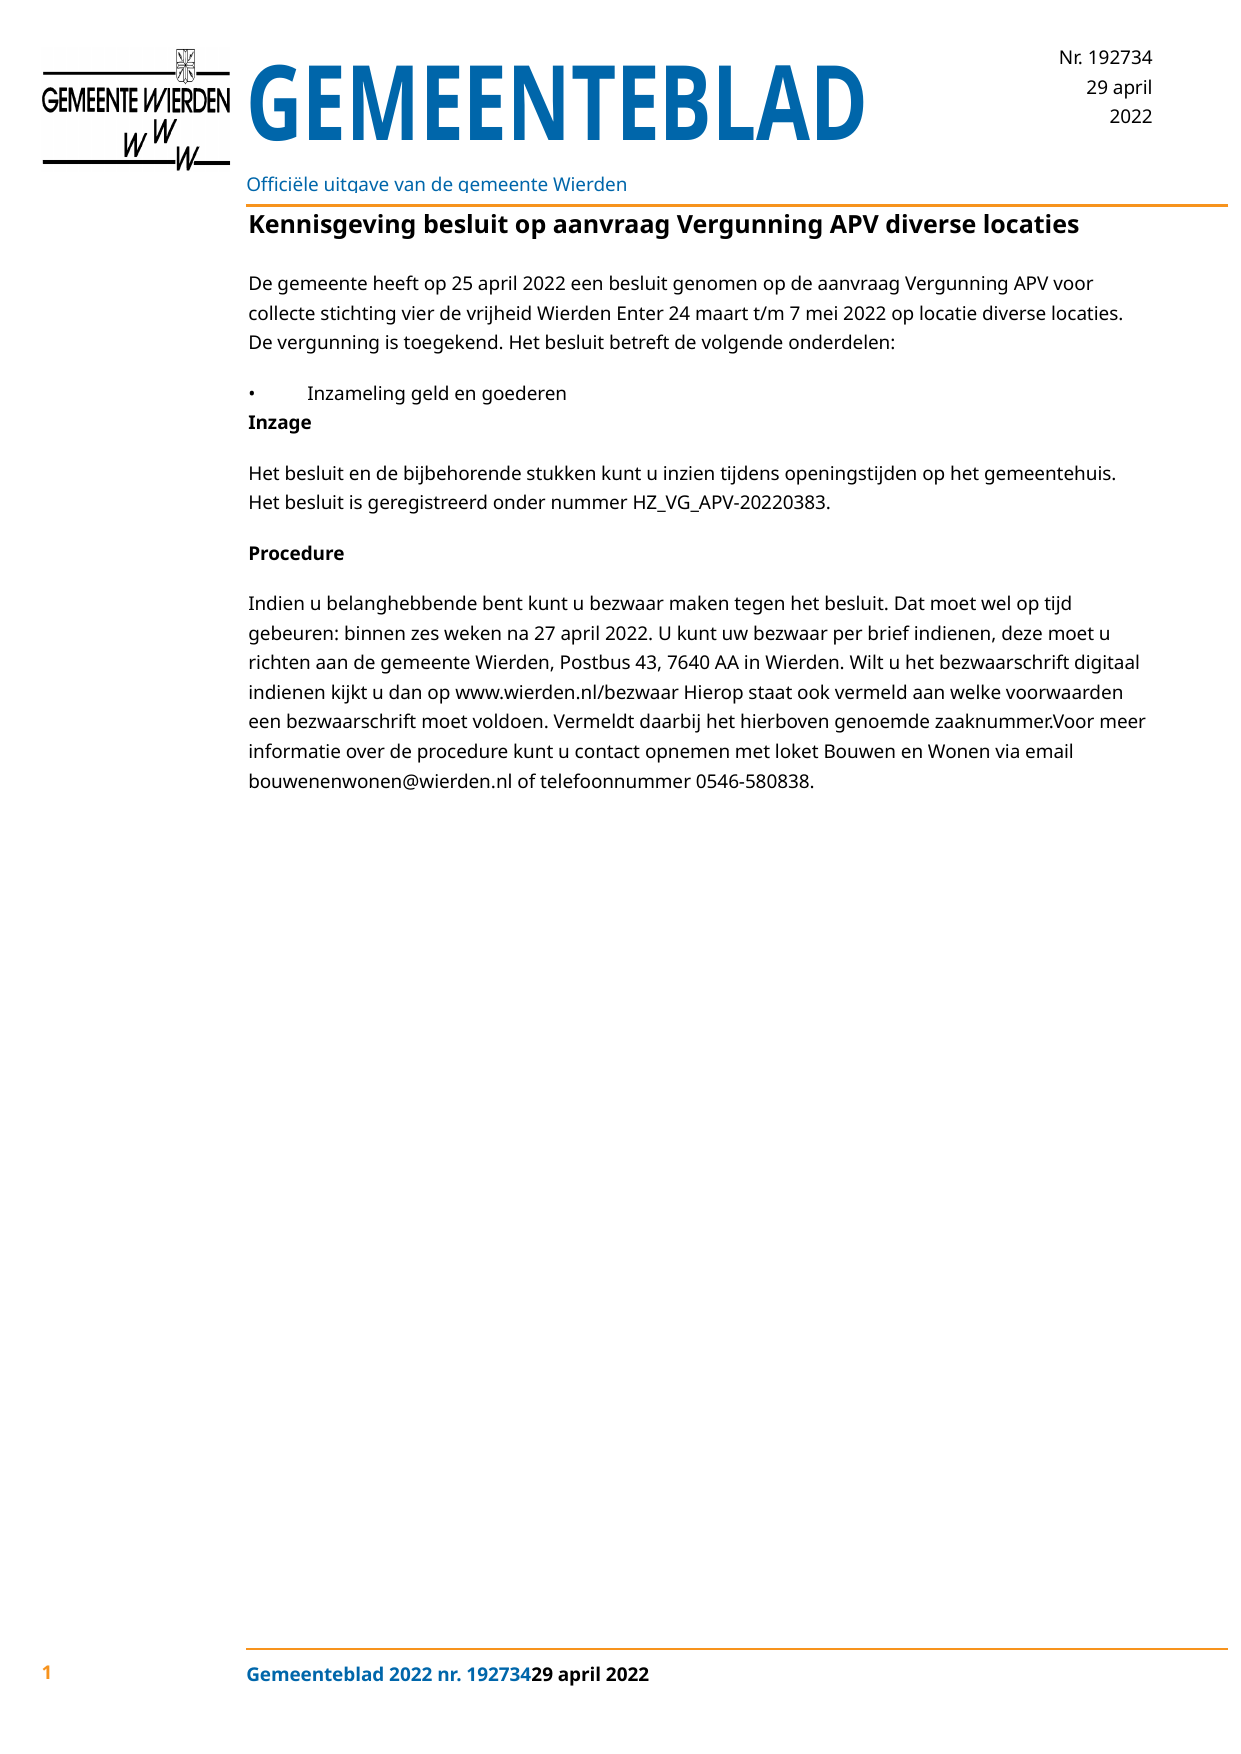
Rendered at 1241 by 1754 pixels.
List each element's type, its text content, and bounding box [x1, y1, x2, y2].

text Het besluit en de bijbehorende stukken kunt u inzien tijdens openingstijden op het gemeentehuis. Het besluit is geregistreerd onder nummer HZ_VG_APV-20220383. [248, 460, 1152, 515]
text Inzage [248, 409, 1152, 435]
text Kennisgeving besluit op aanvraag Vergunning APV diverse locaties [248, 207, 1152, 241]
text De gemeente heeft op 25 april 2022 een besluit genomen op de aanvraag Vergunning APV voor collecte stichting vier de vrijheid Wierden Enter 24 maart t/m 7 mei 2022 op locatie diverse locaties. De vergunning is toegekend. Het besluit betreft de volgende onderdelen: [248, 270, 1152, 355]
text Procedure [248, 540, 1152, 566]
list Inzameling geld en goederen [248, 380, 1152, 406]
picture [41, 47, 231, 172]
text Indien u belanghebbende bent kunt u bezwaar maken tegen het besluit. Dat moet wel op tijd gebeuren: binnen zes weken na 27 april 2022. U kunt uw bezwaar per brief indienen, deze moet u richten aan de gemeente Wierden, Postbus 43, 7640 AA in Wierden. Wilt u het bezwaarschrift digitaal indienen kijkt u dan op www.wierden.nl/bezwaar Hierop staat ook vermeld aan welke voorwaarden een bezwaarschrift moet voldoen. Vermeldt daarbij het hierboven genoemde zaaknummer.Voor meer informatie over de procedure kunt u contact opnemen met loket Bouwen en Wonen via email bouwenenwonen@wierden.nl of telefoonnummer 0546-580838. [248, 590, 1152, 793]
